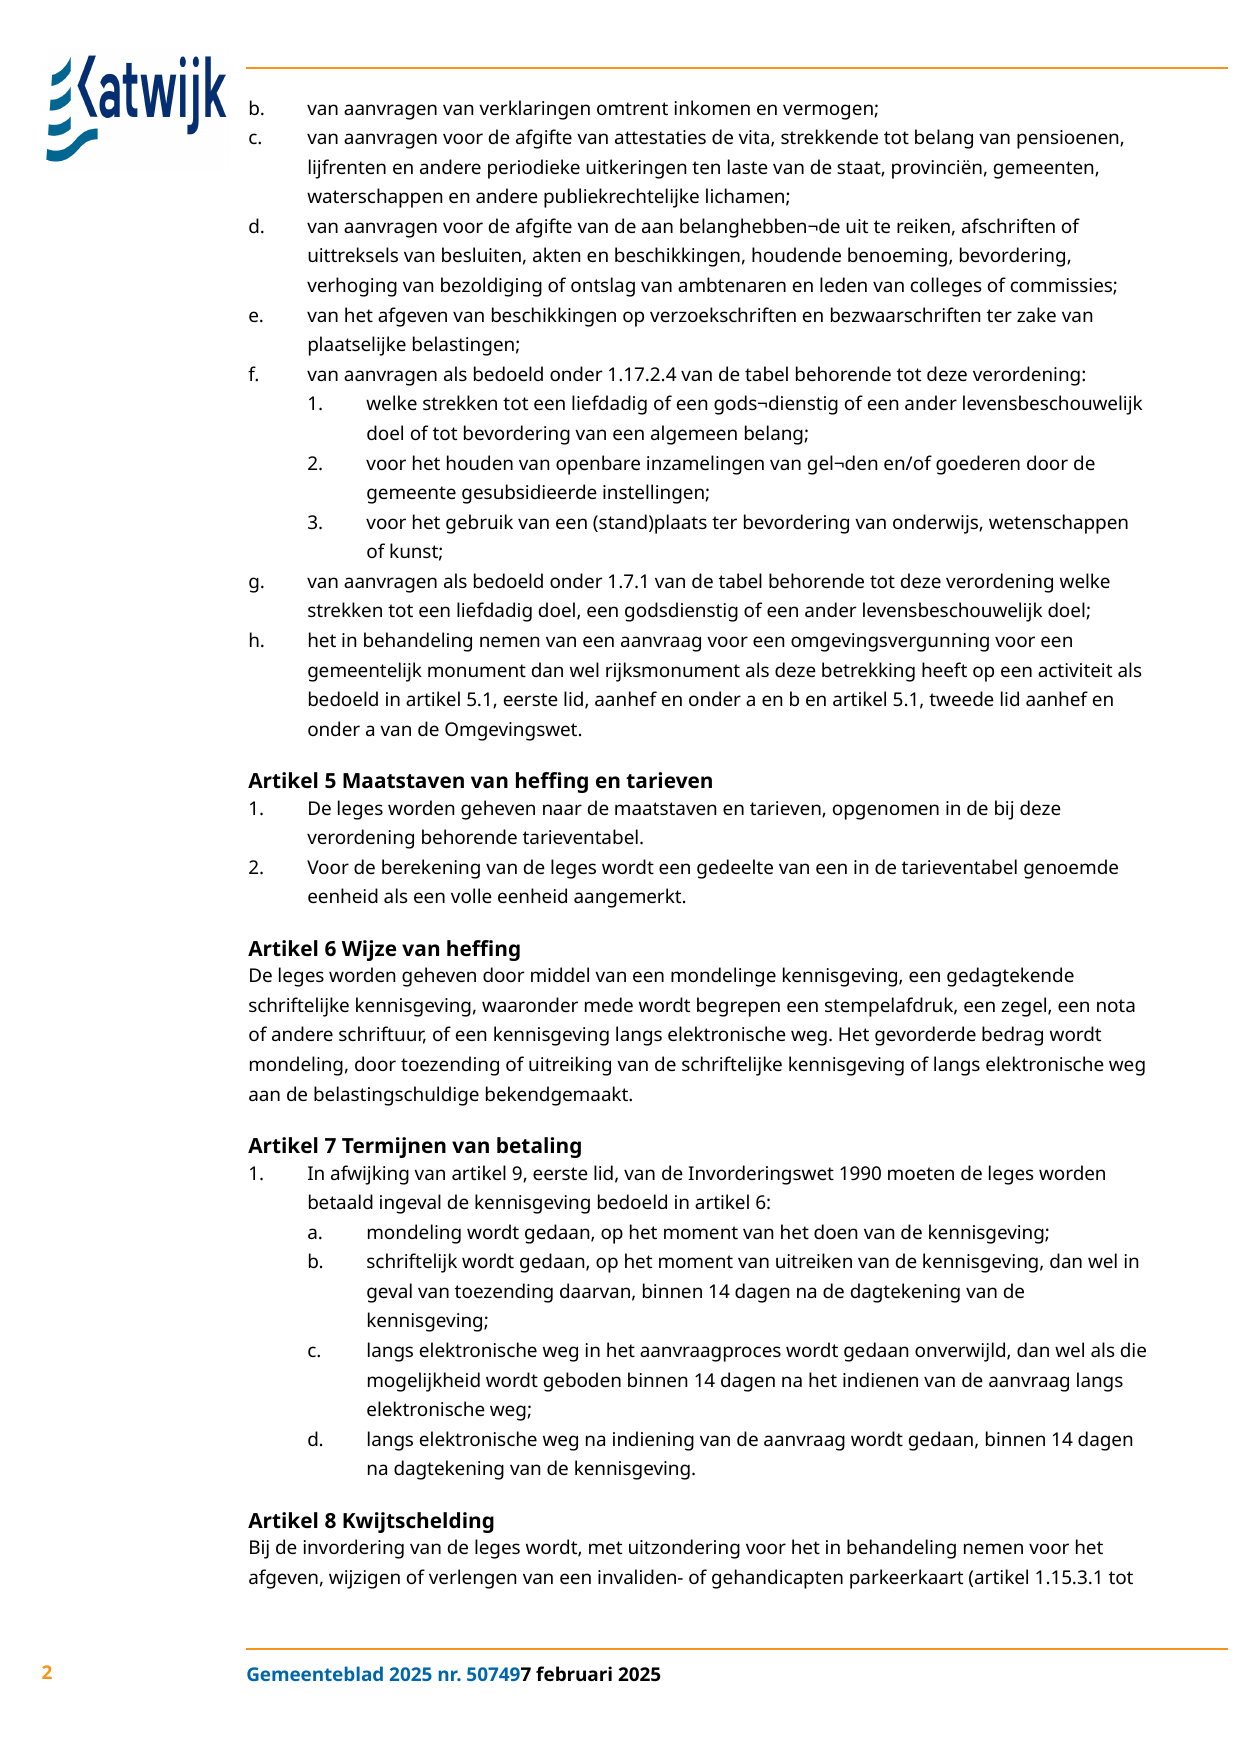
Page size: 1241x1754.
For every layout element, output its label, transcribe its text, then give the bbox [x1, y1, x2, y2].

list mondeling wordt gedaan, op het moment van het doen van de kennisgeving; [307, 1219, 1152, 1244]
list van aanvragen als bedoeld onder 1.17.2.4 van de tabel behorende tot deze verordening: [248, 361, 1152, 387]
list welke strekken tot een liefdadig of een gods¬dienstig of een ander levensbeschouwelijk doel of tot bevordering van een algemeen belang; [307, 391, 1152, 446]
list schriftelijk wordt gedaan, op het moment van uitreiken van de kennisgeving, dan wel in geval van toezending daarvan, binnen 14 dagen na de dagtekening van de kennisgeving; [307, 1248, 1152, 1333]
list van het afgeven van beschikkingen op verzoekschriften en bezwaarschriften ter zake van plaatselijke belastingen; [248, 302, 1152, 357]
text Artikel 5 Maatstaven van heffing en tarieven [248, 766, 1152, 795]
list Voor de berekening van de leges wordt een gedeelte van een in de tarieventabel genoemde eenheid als een volle eenheid aangemerkt. [248, 854, 1152, 909]
text Bij de invordering van de leges wordt, met uitzondering voor het in behandeling nemen voor het afgeven, wijzigen of verlengen van een invaliden- of gehandicapten parkeerkaart (artikel 1.15.3.1 tot [248, 1534, 1152, 1590]
text Artikel 7 Termijnen van betaling [248, 1131, 1152, 1160]
list van aanvragen voor de afgifte van de aan belanghebben¬de uit te reiken, afschriften of uittreksels van besluiten, akten en beschikkingen, houdende benoeming, bevordering, verhoging van bezoldiging of ontslag van ambtenaren en leden van colleges of commissies; [248, 213, 1152, 298]
list In afwijking van artikel 9, eerste lid, van de Invorderingswet 1990 moeten de leges worden betaald ingeval de kennisgeving bedoeld in artikel 6: [248, 1160, 1152, 1215]
picture [41, 47, 231, 172]
list van aanvragen als bedoeld onder 1.7.1 van de tabel behorende tot deze verordening welke strekken tot een liefdadig doel, een godsdienstig of een ander levensbeschouwelijk doel; [248, 568, 1152, 623]
list langs elektronische weg in het aanvraagproces wordt gedaan onverwijld, dan wel als die mogelijkheid wordt geboden binnen 14 dagen na het indienen van de aanvraag langs elektronische weg; [307, 1337, 1152, 1422]
list van aanvragen voor de afgifte van attestaties de vita, strekkende tot belang van pensioenen, lijfrenten en andere periodieke uitkeringen ten laste van de staat, provinciën, gemeenten, waterschappen en andere publiekrechtelijke lichamen; [248, 124, 1152, 209]
list het in behandeling nemen van een aanvraag voor een omgevingsvergunning voor een gemeentelijk monument dan wel rijksmonument als deze betrekking heeft op een activiteit als bedoeld in artikel 5.1, eerste lid, aanhef en onder a en b en artikel 5.1, tweede lid aanhef en onder a van de Omgevingswet. [248, 627, 1152, 742]
list De leges worden geheven naar de maatstaven en tarieven, opgenomen in de bij deze verordening behorende tarieventabel. [248, 795, 1152, 850]
list voor het houden van openbare inzamelingen van gel¬den en/of goederen door de gemeente gesubsidieerde instellingen; [307, 450, 1152, 505]
list langs elektronische weg na indiening van de aanvraag wordt gedaan, binnen 14 dagen na dagtekening van de kennisgeving. [307, 1426, 1152, 1481]
list van aanvragen van verklaringen omtrent inkomen en vermogen; [248, 95, 1152, 121]
text Artikel 8 Kwijtschelding [248, 1506, 1152, 1534]
list voor het gebruik van een (stand)plaats ter bevordering van onderwijs, wetenschappen of kunst; [307, 509, 1152, 564]
text Artikel 6 Wijze van heffing [248, 934, 1152, 962]
text De leges worden geheven door middel van een mondelinge kennisgeving, een gedagtekende schriftelijke kennisgeving, waaronder mede wordt begrepen een stempelafdruk, een zegel, een nota of andere schriftuur, of een kennisgeving langs elektronische weg. Het gevorderde bedrag wordt mondeling, door toezending of uitreiking van de schriftelijke kennisgeving of langs elektronische weg aan de belastingschuldige bekendgemaakt. [248, 962, 1152, 1107]
